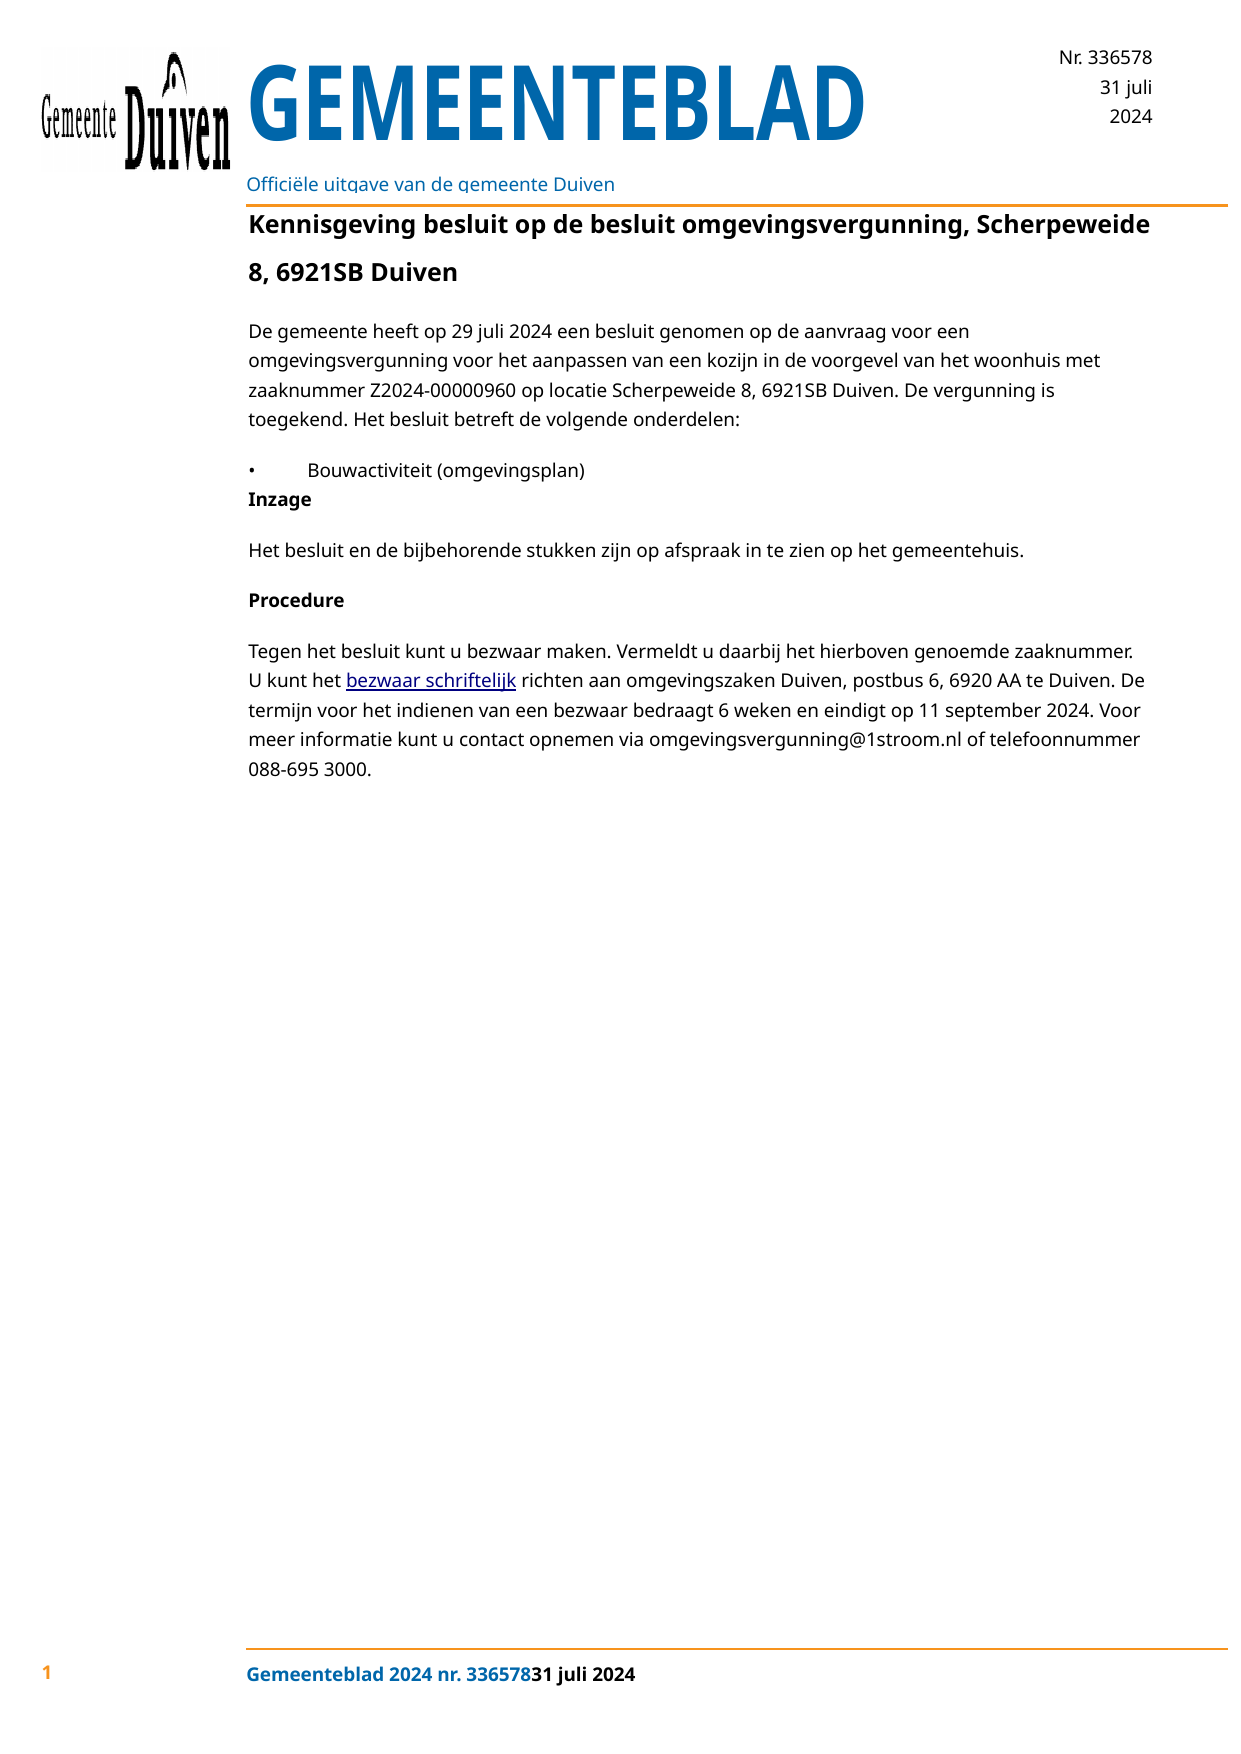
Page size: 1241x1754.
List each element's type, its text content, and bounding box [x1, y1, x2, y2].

list Bouwactiviteit (omgevingsplan) [248, 457, 1152, 483]
text Tegen het besluit kunt u bezwaar maken. Vermeldt u daarbij het hierboven genoemde zaaknummer. U kunt het bezwaar schriftelijk richten aan omgevingszaken Duiven, postbus 6, 6920 AA te Duiven. De termijn voor het indienen van een bezwaar bedraagt 6 weken en eindigt op 11 september 2024. Voor meer informatie kunt u contact opnemen via omgevingsvergunning@1stroom.nl of telefoonnummer 088-695 3000. [248, 638, 1152, 782]
text Procedure [248, 587, 1152, 613]
text Inzage [248, 487, 1152, 512]
text Kennisgeving besluit op de besluit omgevingsvergunning, Scherpeweide 8, 6921SB Duiven [248, 207, 1152, 288]
text De gemeente heeft op 29 juli 2024 een besluit genomen op de aanvraag voor een omgevingsvergunning voor het aanpassen van een kozijn in de voorgevel van het woonhuis met zaaknummer Z2024-00000960 op locatie Scherpeweide 8, 6921SB Duiven. De vergunning is toegekend. Het besluit betreft de volgende onderdelen: [248, 318, 1152, 432]
text Het besluit en de bijbehorende stukken zijn op afspraak in te zien op het gemeentehuis. [248, 537, 1152, 563]
picture [41, 47, 231, 172]
